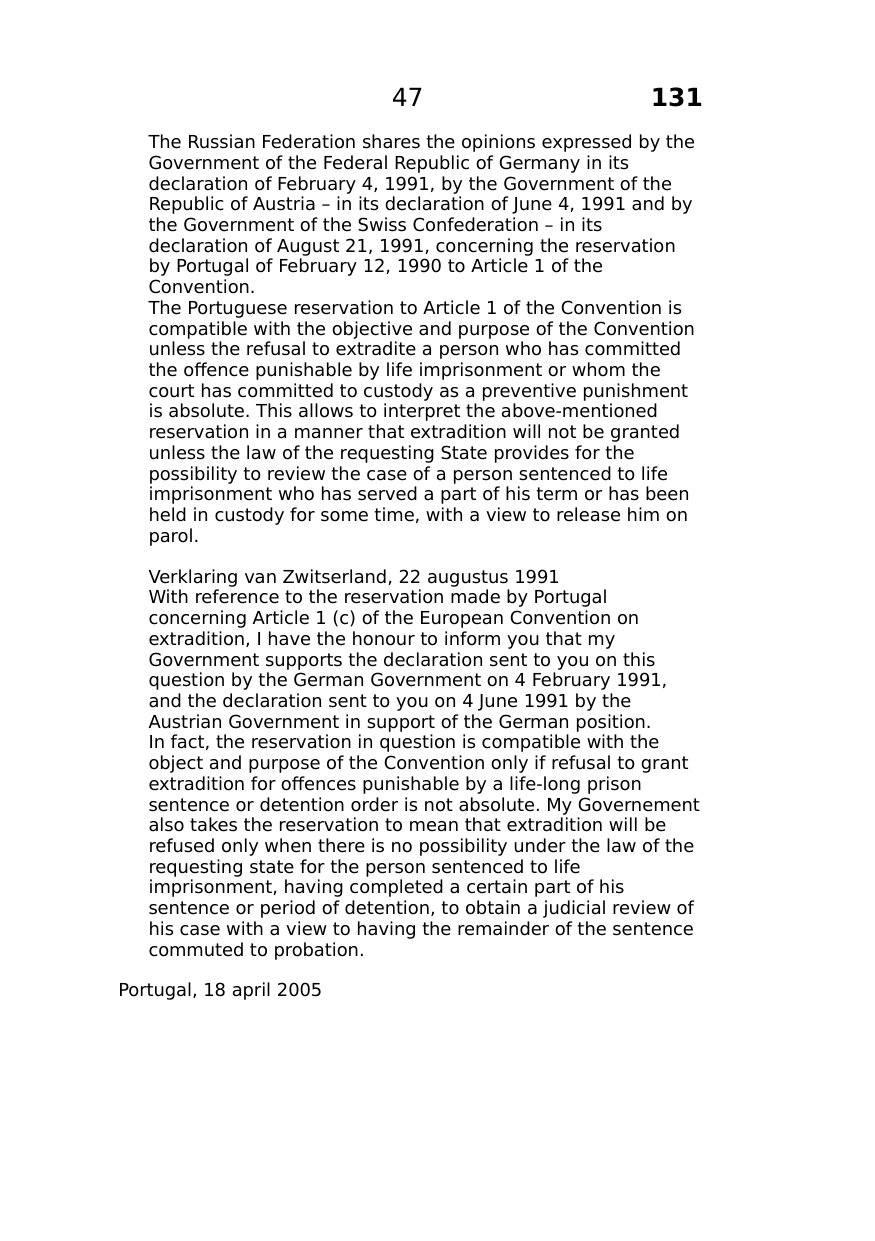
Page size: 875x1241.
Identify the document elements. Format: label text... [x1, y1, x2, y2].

text With reference to the reservation made by Portugal concerning Article 1 (c) of the European Convention on extradition, I have the honour to inform you that my Government supports the declaration sent to you on this question by the German Government on 4 February 1991, and the declaration sent to you on 4 June 1991 by the Austrian Government in support of the German position. [148, 587, 703, 732]
text Portugal, 18 april 2005 [118, 980, 703, 1001]
text The Russian Federation shares the opinions expressed by the Government of the Federal Republic of Germany in its declaration of February 4, 1991, by the Government of the Republic of Austria – in its declaration of June 4, 1991 and by the Government of the Swiss Confederation – in its declaration of August 21, 1991, concerning the reservation by Portugal of February 12, 1990 to Article 1 of the Convention. [148, 132, 703, 298]
text In fact, the reservation in question is compatible with the object and purpose of the Convention only if refusal to grant extradition for offences punishable by a life-long prison sentence or detention order is not absolute. My Governement also takes the reservation to mean that extradition will be refused only when there is no possibility under the law of the requesting state for the person sentenced to life imprisonment, having completed a certain part of his sentence or period of detention, to obtain a judicial review of his case with a view to having the remainder of the sentence commuted to probation. [148, 732, 703, 960]
text Verklaring van Zwitserland, 22 augustus 1991 [148, 566, 703, 587]
text The Portuguese reservation to Article 1 of the Convention is compatible with the objective and purpose of the Convention unless the refusal to extradite a person who has committed the offence punishable by life imprisonment or whom the court has committed to custody as a preventive punishment is absolute. This allows to interpret the above-mentioned reservation in a manner that extradition will not be granted unless the law of the requesting State provides for the possibility to review the case of a person sentenced to life imprisonment who has served a part of his term or has been held in custody for some time, with a view to release him on parol. [148, 298, 703, 546]
